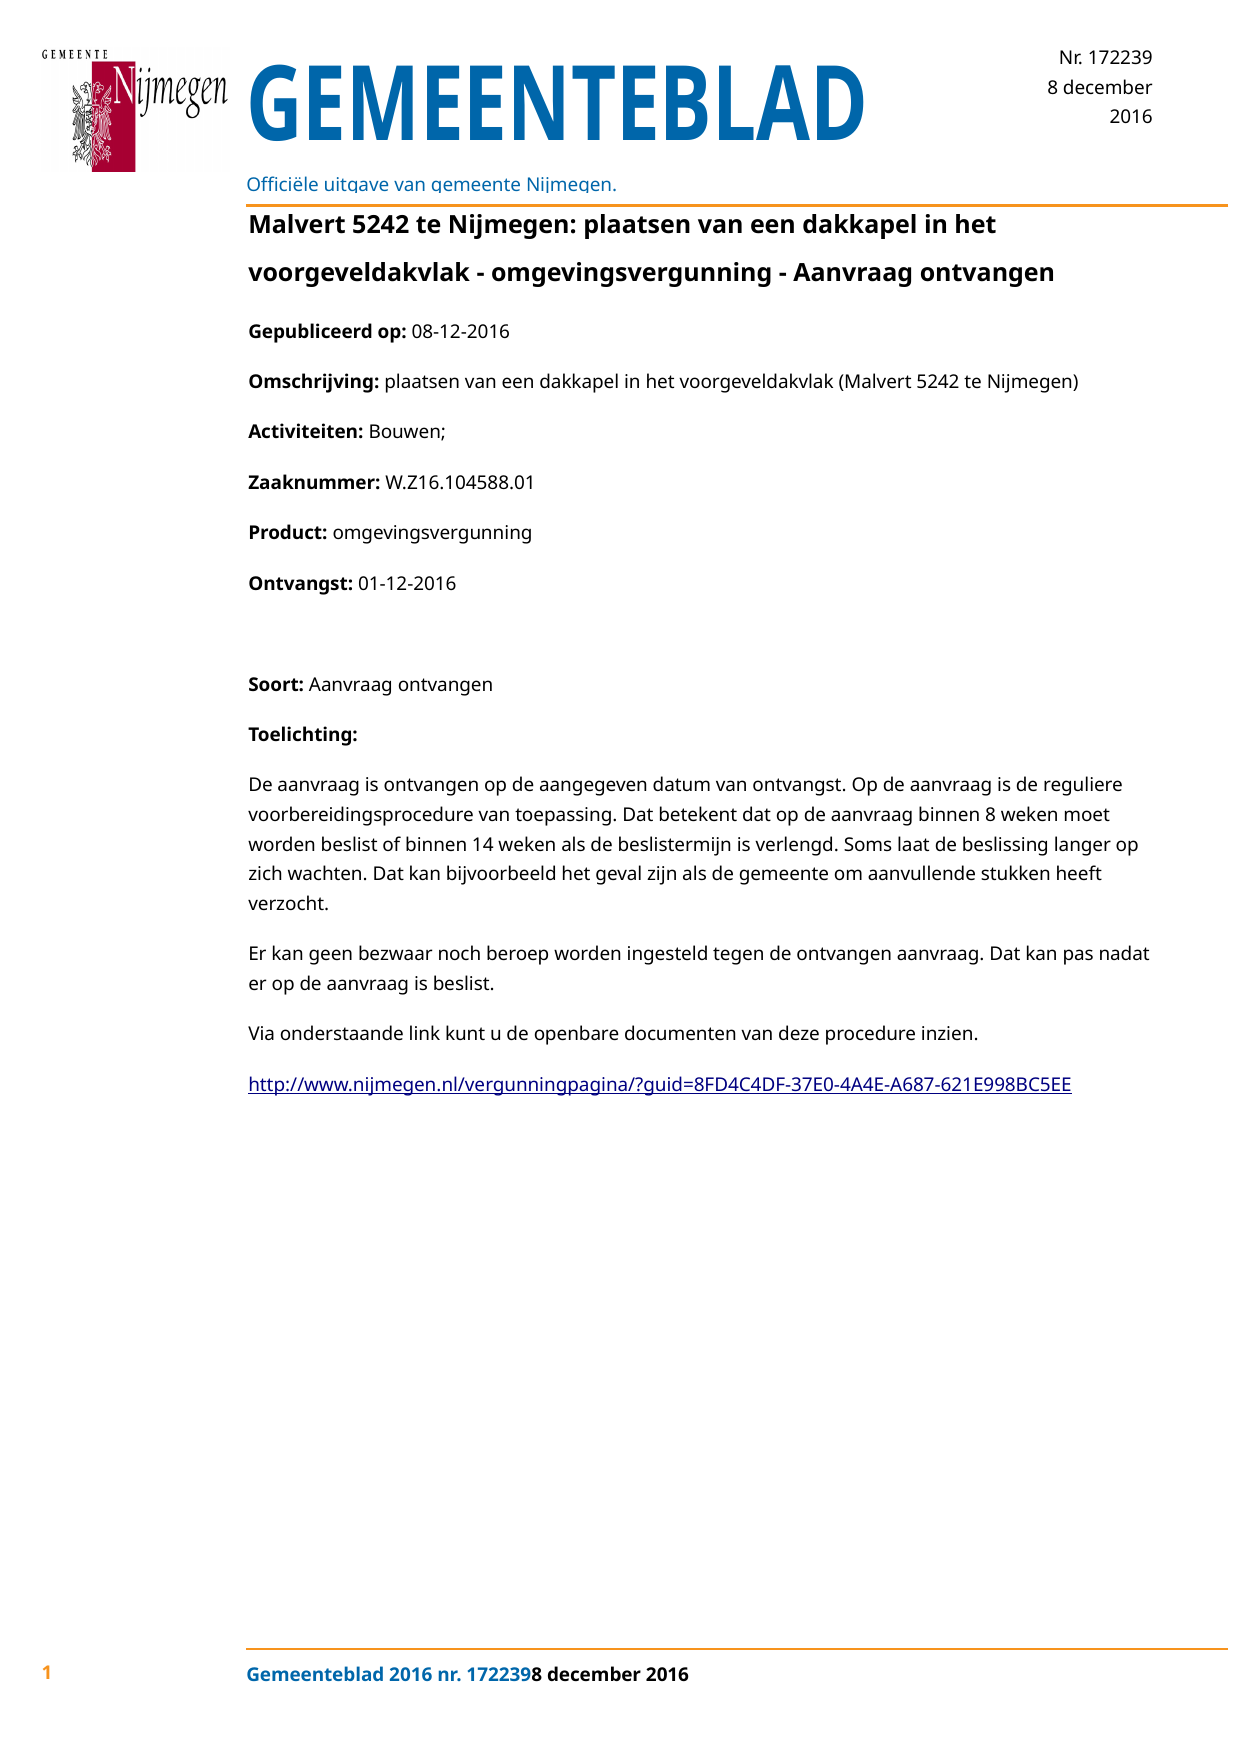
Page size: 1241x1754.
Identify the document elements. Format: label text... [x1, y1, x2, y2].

text Product: omgevingsvergunning [248, 519, 1152, 545]
text Zaaknummer: W.Z16.104588.01 [248, 469, 1152, 495]
text Malvert 5242 te Nijmegen: plaatsen van een dakkapel in het voorgeveldakvlak - omgevingsvergunning - Aanvraag ontvangen [248, 207, 1152, 288]
text Er kan geen bezwaar noch beroep worden ingesteld tegen de ontvangen aanvraag. Dat kan pas nadat er op de aanvraag is beslist. [248, 940, 1152, 996]
text Gepubliceerd op: 08-12-2016 [248, 318, 1152, 344]
text Toelichting: [248, 721, 1152, 747]
text http://www.nijmegen.nl/vergunningpagina/?guid=8FD4C4DF-37E0-4A4E-A687-621E998BC5EE [248, 1071, 1152, 1097]
picture [41, 47, 231, 172]
text Ontvangst: 01-12-2016 [248, 570, 1152, 596]
text Via onderstaande link kunt u de openbare documenten van deze procedure inzien. [248, 1020, 1152, 1046]
text Activiteiten: Bouwen; [248, 419, 1152, 444]
text Omschrijving: plaatsen van een dakkapel in het voorgeveldakvlak (Malvert 5242 te Nijmegen) [248, 368, 1152, 394]
text De aanvraag is ontvangen op de aangegeven datum van ontvangst. Op de aanvraag is de reguliere voorbereidingsprocedure van toepassing. Dat betekent dat op de aanvraag binnen 8 weken moet worden beslist of binnen 14 weken als de beslistermijn is verlengd. Soms laat de beslissing langer op zich wachten. Dat kan bijvoorbeeld het geval zijn als de gemeente om aanvullende stukken heeft verzocht. [248, 772, 1152, 916]
text Soort: Aanvraag ontvangen [248, 671, 1152, 697]
